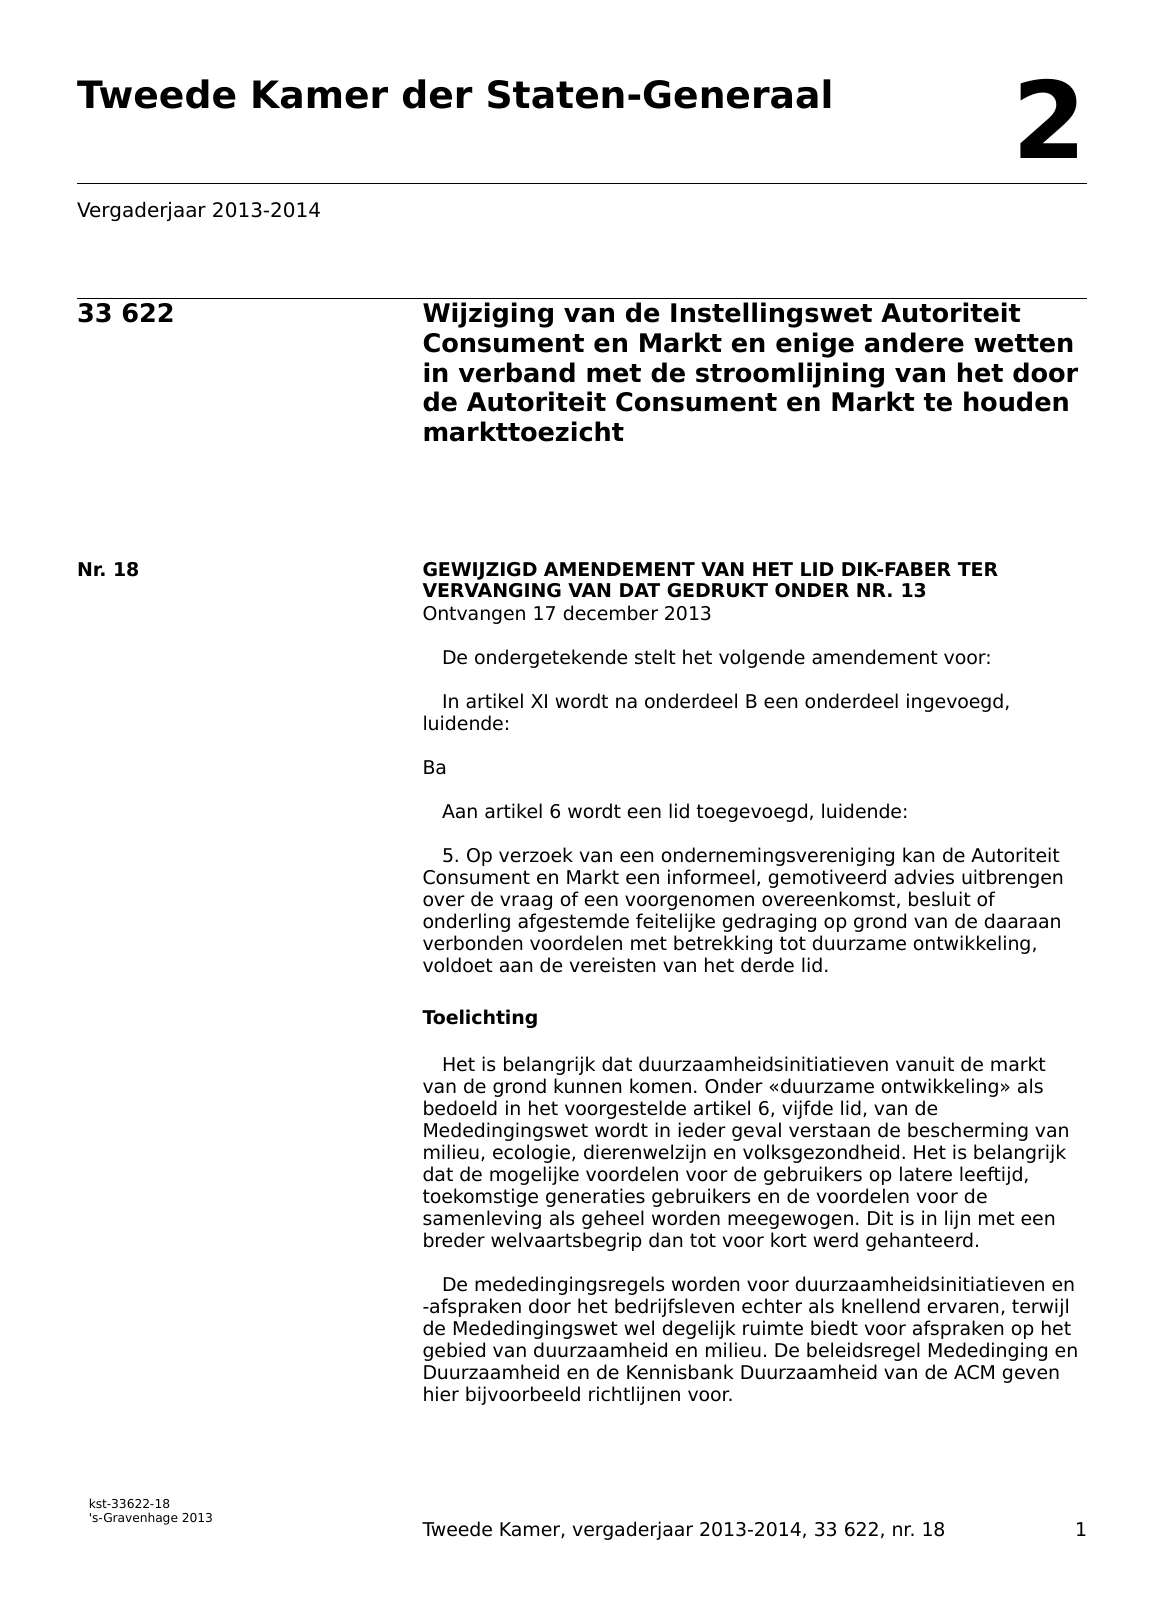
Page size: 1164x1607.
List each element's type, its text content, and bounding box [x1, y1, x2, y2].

table_header 2 [886, 59, 1087, 183]
subtitle Nr. 18 GEWIJZIGD AMENDEMENT VAN HET LID DIK-FABER TER VERVANGING VAN DAT GEDRUKT ONDER NR. 13 [77, 558, 1087, 602]
table_header Tweede Kamer der Staten-Generaal [77, 59, 886, 183]
text De ondergetekende stelt het volgende amendement voor: [422, 647, 1087, 668]
text Ontvangen 17 december 2013 [422, 602, 1087, 624]
text In artikel XI wordt na onderdeel B een onderdeel ingevoegd, luidende: [422, 691, 1087, 735]
text Het is belangrijk dat duurzaamheidsinitiatieven vanuit de markt van de grond kunnen komen. Onder «duurzame ontwikkeling» als bedoeld in het voorgestelde artikel 6, vijfde lid, van de Mededingingswet wordt in ieder geval verstaan de bescherming van milieu, ecologie, dierenwelzijn en volksgezondheid. Het is belangrijk dat de mogelijke voordelen voor de gebruikers op latere leeftijd, toekomstige generaties gebruikers en de voordelen voor de samenleving als geheel worden meegewogen. Dit is in lijn met een breder welvaartsbegrip dan tot voor kort werd gehanteerd. [422, 1054, 1087, 1252]
text 's-Gravenhage 2013 [88, 1511, 323, 1525]
text Ba [422, 757, 1087, 779]
table_cell Vergaderjaar 2013-2014 [77, 184, 1087, 298]
text De mededingingsregels worden voor duurzaamheidsinitiatieven en -afspraken door het bedrijfsleven echter als knellend ervaren, terwijl de Mededingingswet wel degelijk ruimte biedt voor afspraken op het gebied van duurzaamheid en milieu. De beleidsregel Mededinging en Duurzaamheid en de Kennisbank Duurzaamheid van de ACM geven hier bijvoorbeeld richtlijnen voor. [422, 1274, 1087, 1406]
text kst-33622-18 [88, 1497, 323, 1511]
subtitle 33 622 Wijziging van de Instellingswet Autoriteit Consument en Markt en enige andere wetten in verband met de stroomlijning van het door de Autoriteit Consument en Markt te houden markttoezicht [77, 299, 1087, 447]
subtitle Toelichting [422, 1007, 1087, 1029]
text 5. Op verzoek van een ondernemingsvereniging kan de Autoriteit Consument en Markt een informeel, gemotiveerd advies uitbrengen over de vraag of een voorgenomen overeenkomst, besluit of onderling afgestemde feitelijke gedraging op grond van de daaraan verbonden voordelen met betrekking tot duurzame ontwikkeling, voldoet aan de vereisten van het derde lid. [422, 845, 1087, 977]
text Aan artikel 6 wordt een lid toegevoegd, luidende: [422, 801, 1087, 823]
